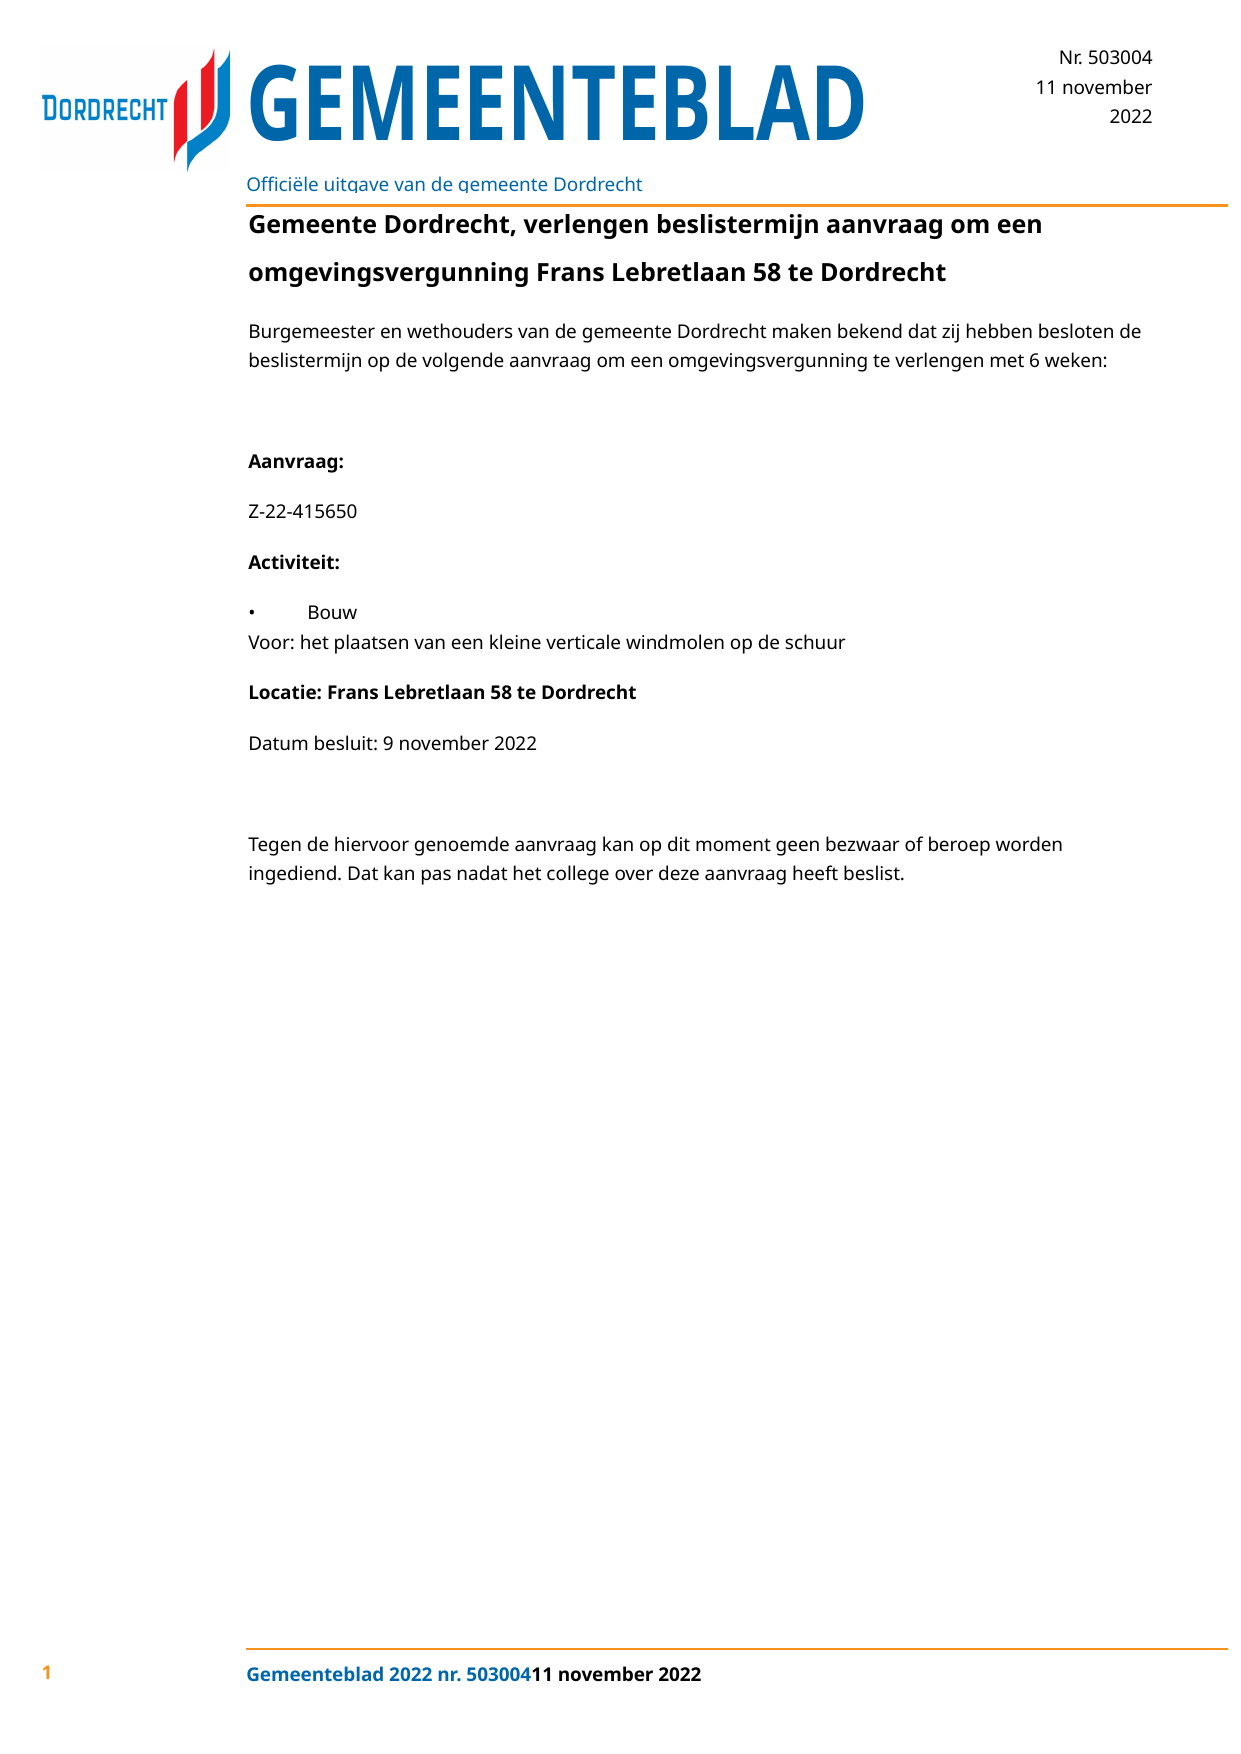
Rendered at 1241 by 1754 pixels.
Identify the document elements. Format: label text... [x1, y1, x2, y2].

text Voor: het plaatsen van een kleine verticale windmolen op de schuur [248, 629, 1152, 655]
text Gemeente Dordrecht, verlengen beslistermijn aanvraag om een omgevingsvergunning Frans Lebretlaan 58 te Dordrecht [248, 207, 1152, 288]
text Z-22-415650 [248, 499, 1152, 524]
text Datum besluit: 9 november 2022 [248, 730, 1152, 756]
picture [41, 47, 231, 172]
text Activiteit: [248, 549, 1152, 575]
text Locatie: Frans Lebretlaan 58 te Dordrecht [248, 679, 1152, 705]
text Tegen de hiervoor genoemde aanvraag kan op dit moment geen bezwaar of beroep worden ingediend. Dat kan pas nadat het college over deze aanvraag heeft beslist. [248, 831, 1152, 886]
text Burgemeester en wethouders van de gemeente Dordrecht maken bekend dat zij hebben besloten de beslistermijn op de volgende aanvraag om een omgevingsvergunning te verlengen met 6 weken: [248, 318, 1152, 373]
list Bouw [248, 599, 1152, 625]
text Aanvraag: [248, 448, 1152, 474]
